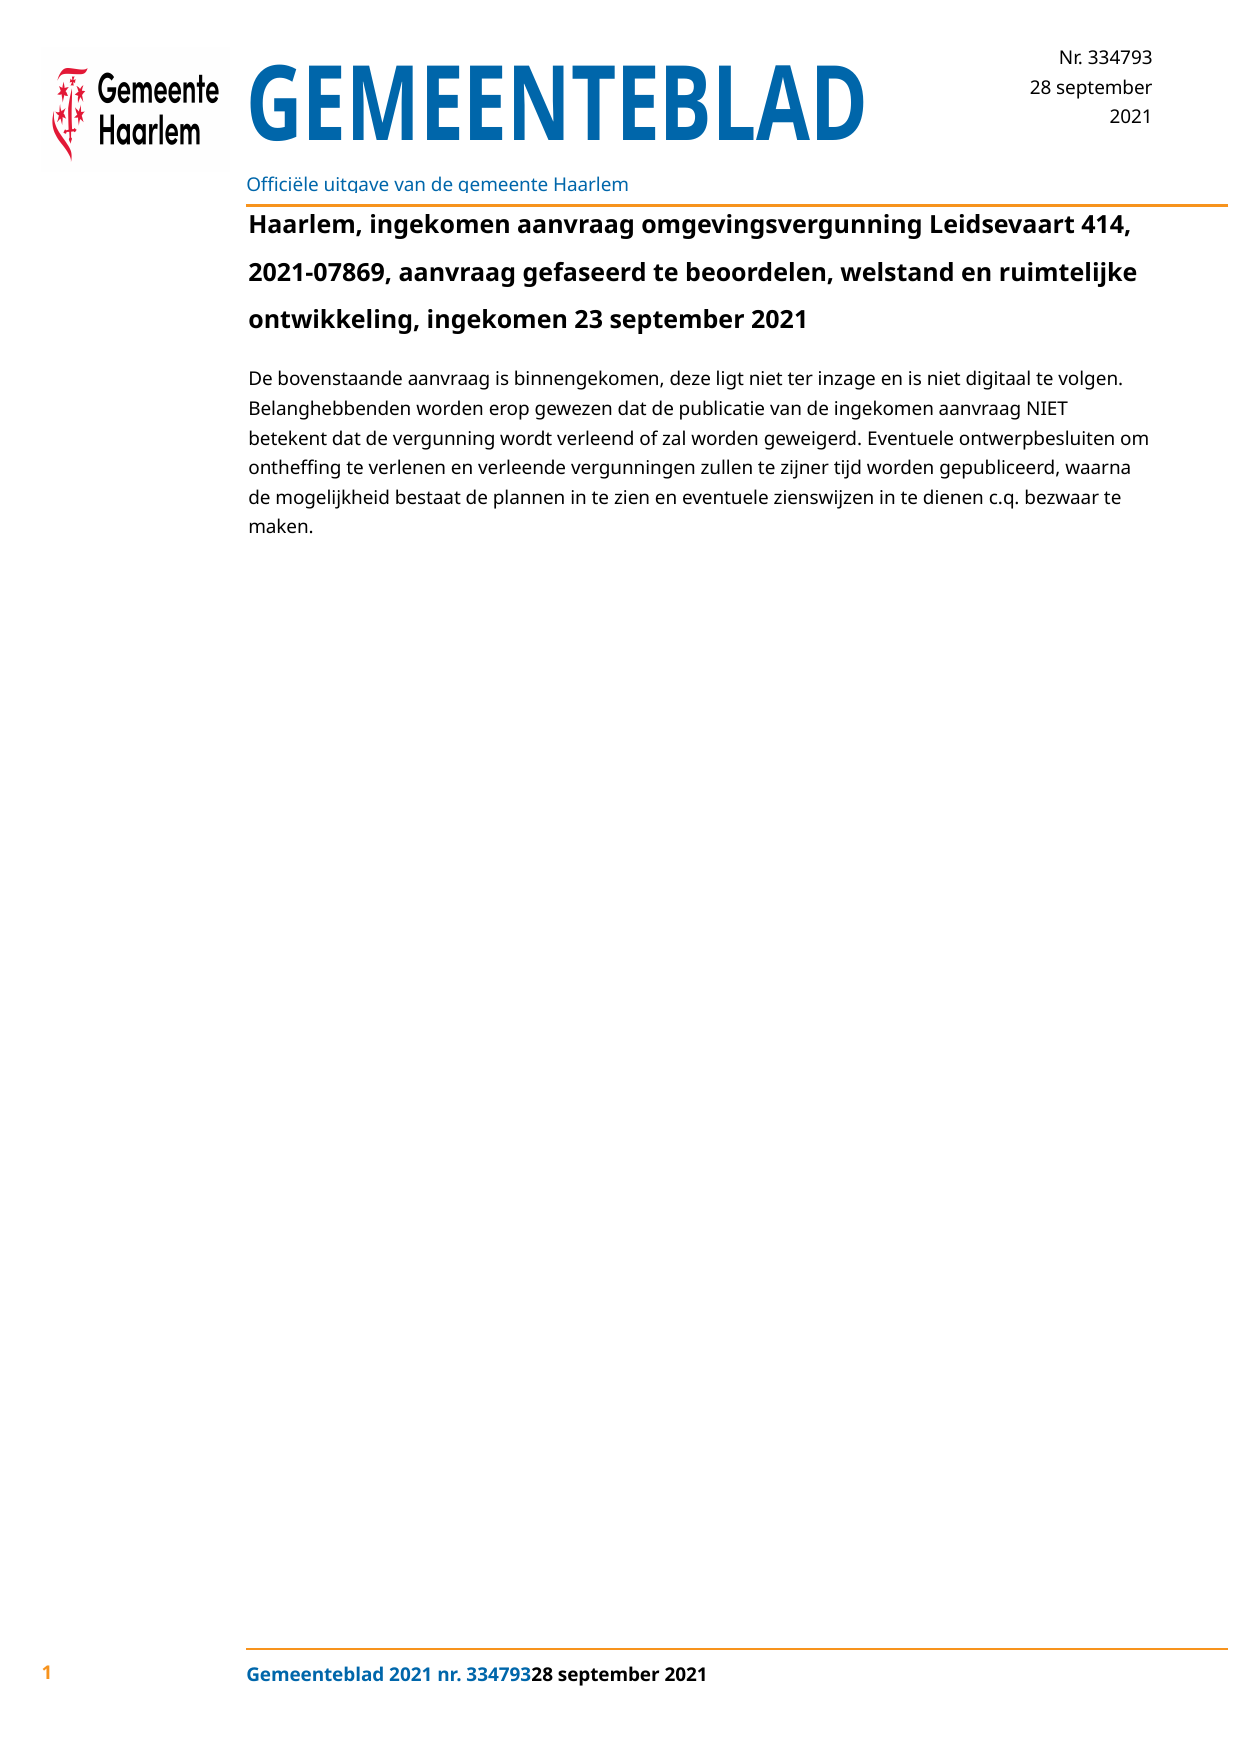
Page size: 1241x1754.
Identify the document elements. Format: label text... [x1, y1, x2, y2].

picture [41, 47, 231, 172]
text De bovenstaande aanvraag is binnengekomen, deze ligt niet ter inzage en is niet digitaal te volgen. Belanghebbenden worden erop gewezen dat de publicatie van de ingekomen aanvraag NIET betekent dat de vergunning wordt verleend of zal worden geweigerd. Eventuele ontwerpbesluiten om ontheffing te verlenen en verleende vergunningen zullen te zijner tijd worden gepubliceerd, waarna de mogelijkheid bestaat de plannen in te zien en eventuele zienswijzen in te dienen c.q. bezwaar te maken. [248, 366, 1152, 539]
text Haarlem, ingekomen aanvraag omgevingsvergunning Leidsevaart 414, 2021-07869, aanvraag gefaseerd te beoordelen, welstand en ruimtelijke ontwikkeling, ingekomen 23 september 2021 [248, 207, 1152, 336]
